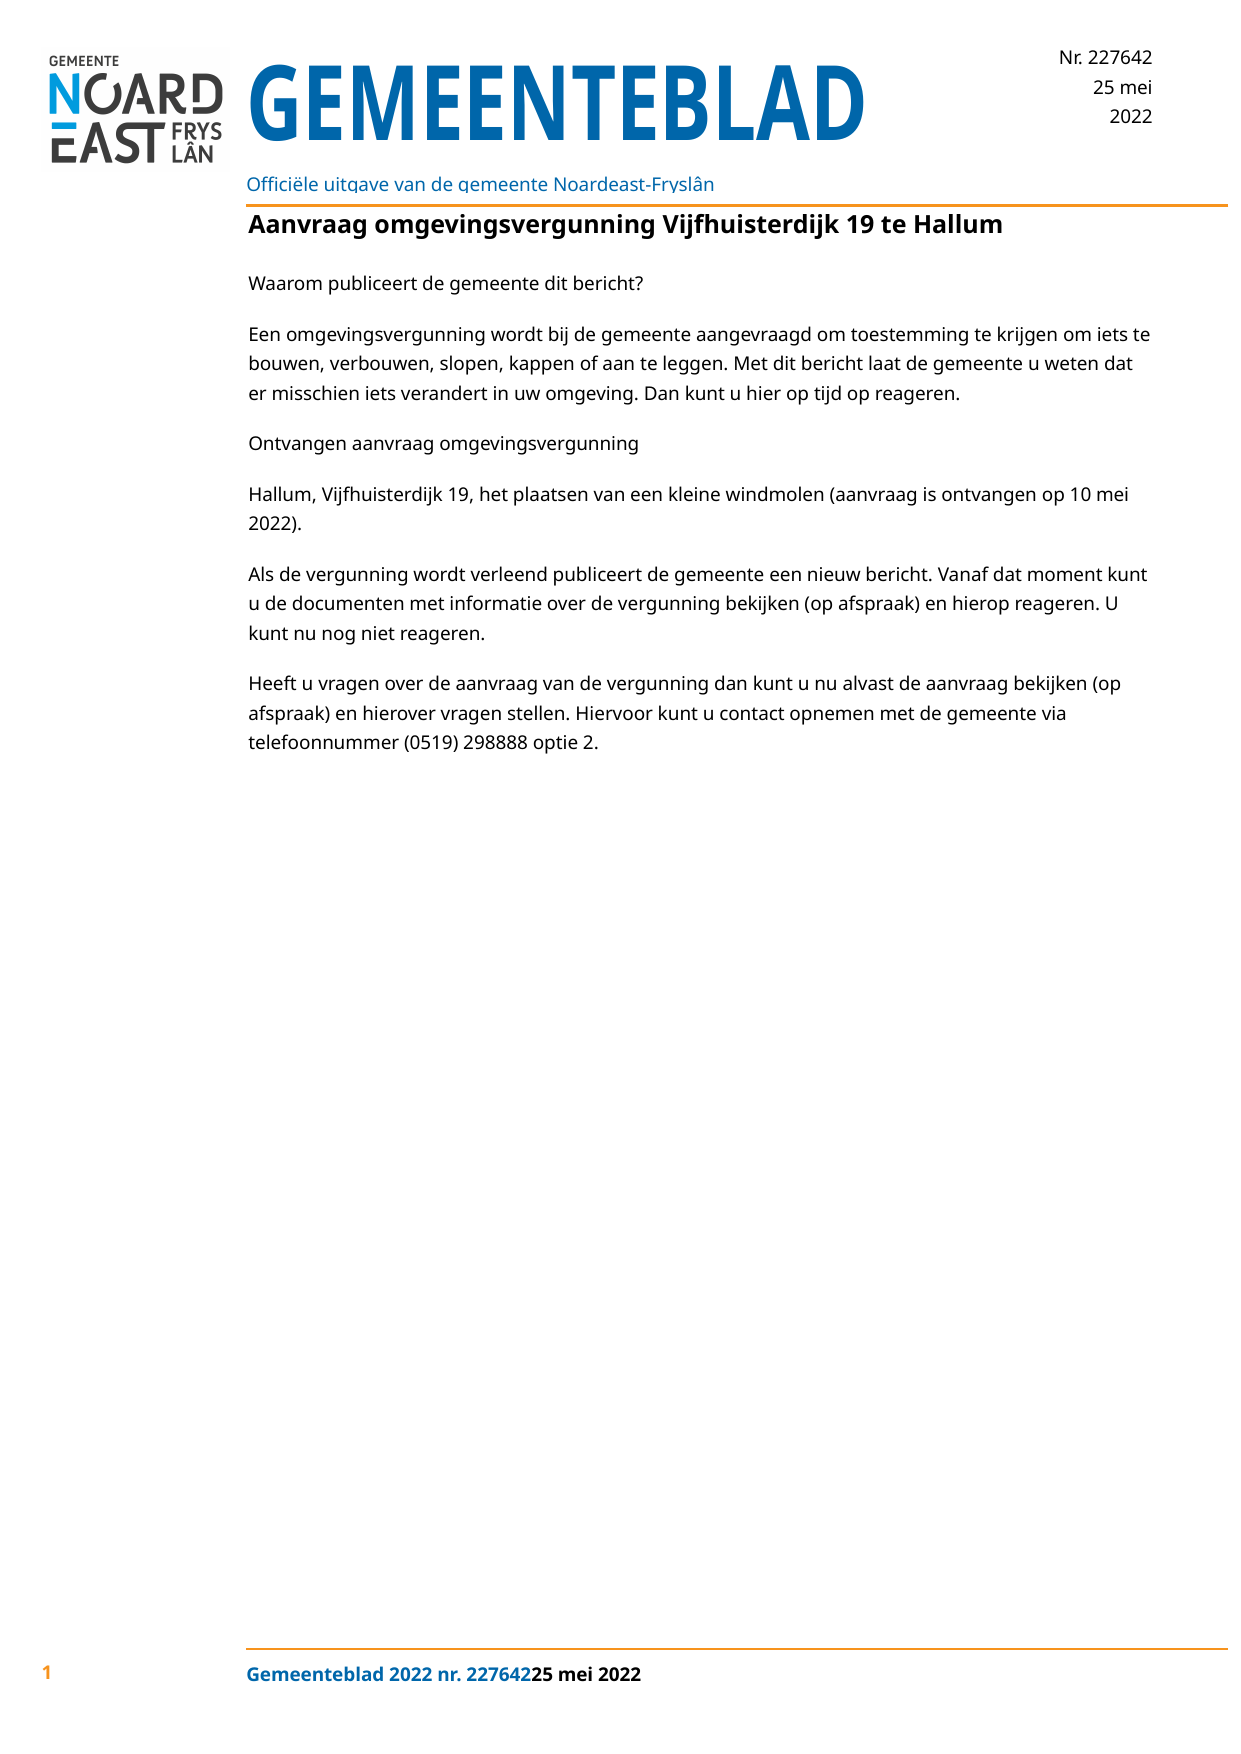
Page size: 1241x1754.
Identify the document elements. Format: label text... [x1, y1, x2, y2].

picture [41, 47, 231, 172]
text Waarom publiceert de gemeente dit bericht? [248, 270, 1152, 296]
text Hallum, Vijfhuisterdijk 19, het plaatsen van een kleine windmolen (aanvraag is ontvangen op 10 mei 2022). [248, 481, 1152, 536]
text Heeft u vragen over de aanvraag van de vergunning dan kunt u nu alvast de aanvraag bekijken (op afspraak) en hierover vragen stellen. Hiervoor kunt u contact opnemen met de gemeente via telefoonnummer (0519) 298888 optie 2. [248, 670, 1152, 755]
text Aanvraag omgevingsvergunning Vijfhuisterdijk 19 te Hallum [248, 207, 1152, 241]
text Als de vergunning wordt verleend publiceert de gemeente een nieuw bericht. Vanaf dat moment kunt u de documenten met informatie over de vergunning bekijken (op afspraak) en hierop reageren. U kunt nu nog niet reageren. [248, 561, 1152, 646]
text Een omgevingsvergunning wordt bij de gemeente aangevraagd om toestemming te krijgen om iets te bouwen, verbouwen, slopen, kappen of aan te leggen. Met dit bericht laat de gemeente u weten dat er misschien iets verandert in uw omgeving. Dan kunt u hier op tijd op reageren. [248, 321, 1152, 406]
text Ontvangen aanvraag omgevingsvergunning [248, 430, 1152, 456]
